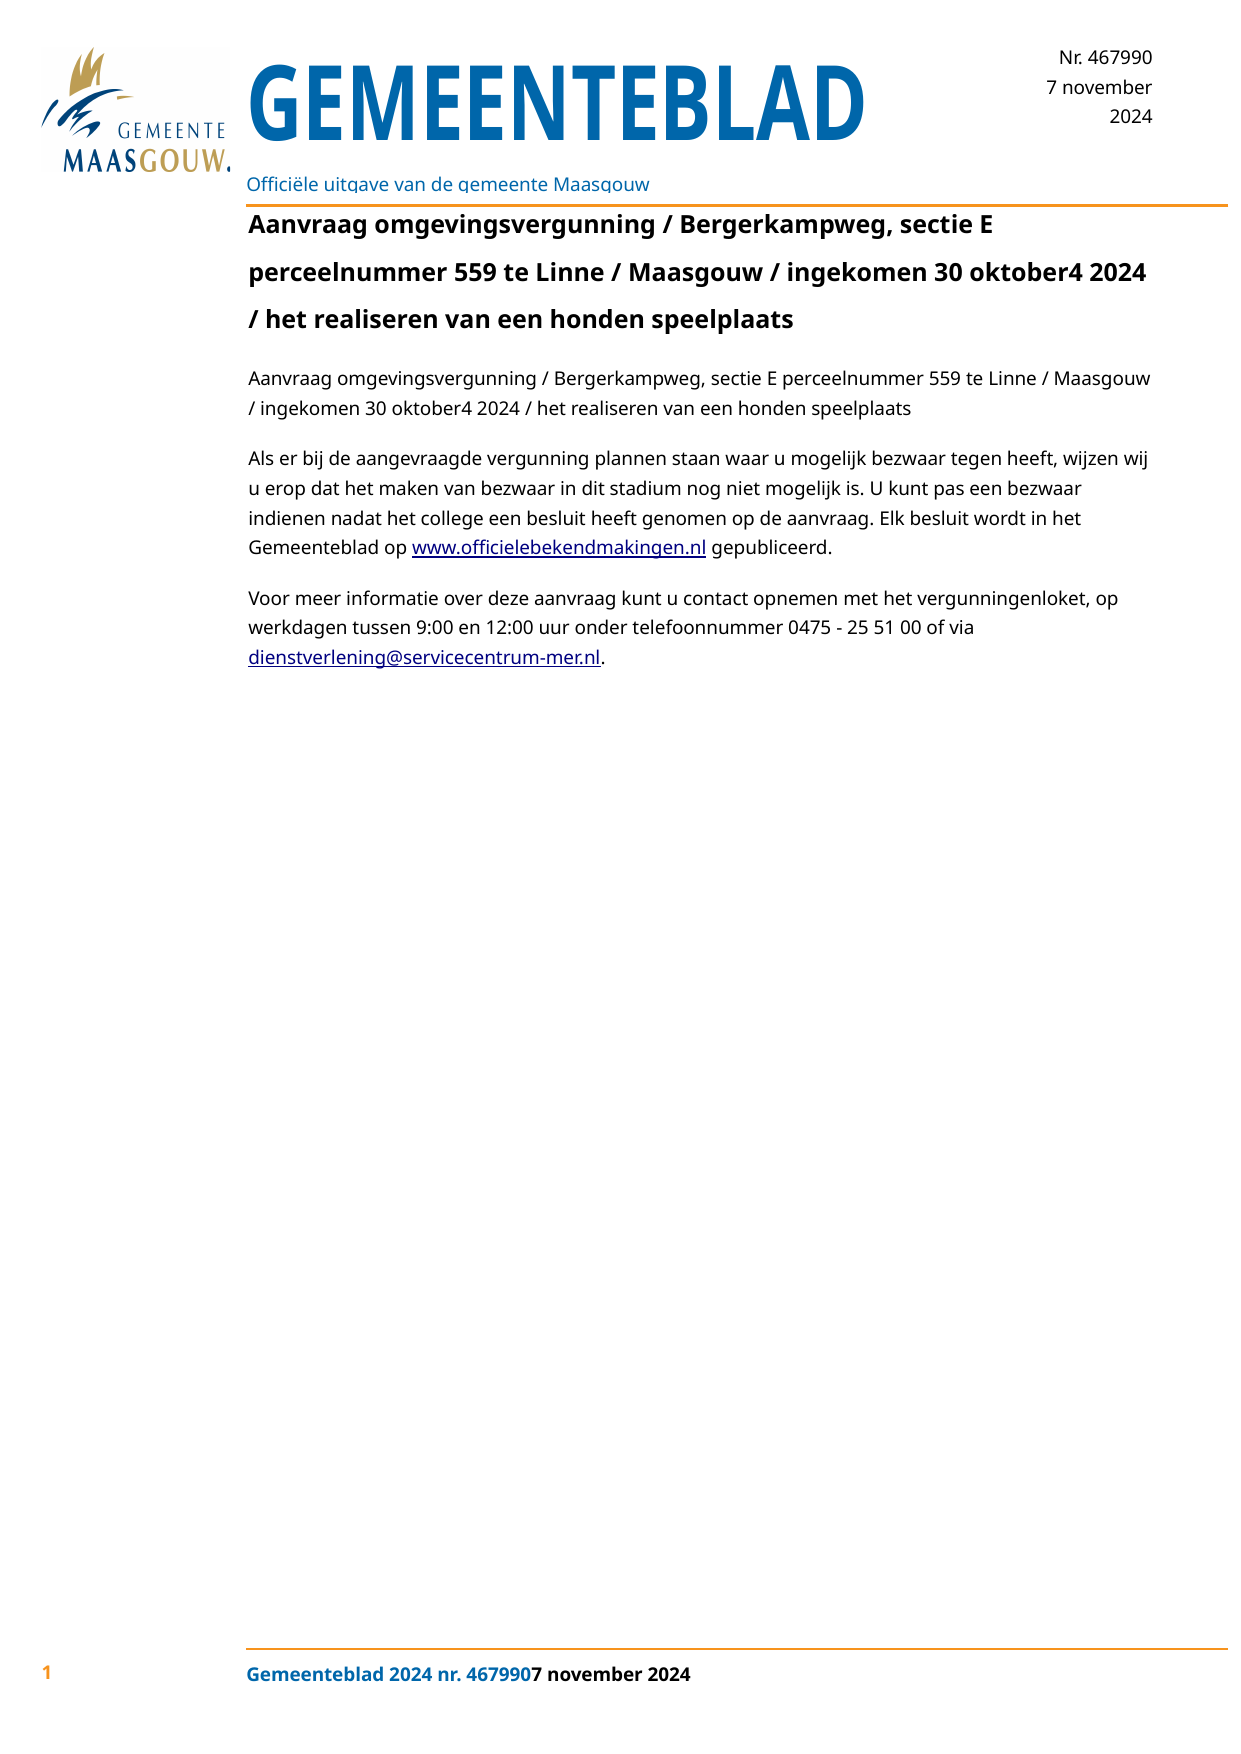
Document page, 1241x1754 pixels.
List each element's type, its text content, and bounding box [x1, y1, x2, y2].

text Voor meer informatie over deze aanvraag kunt u contact opnemen met het vergunningenloket, op werkdagen tussen 9:00 en 12:00 uur onder telefoonnummer 0475 - 25 51 00 of via dienstverlening@servicecentrum-mer.nl. [248, 585, 1152, 669]
picture [41, 47, 231, 172]
text Aanvraag omgevingsvergunning / Bergerkampweg, sectie E perceelnummer 559 te Linne / Maasgouw / ingekomen 30 oktober4 2024 / het realiseren van een honden speelplaats [248, 366, 1152, 421]
text Als er bij de aangevraagde vergunning plannen staan waar u mogelijk bezwaar tegen heeft, wijzen wij u erop dat het maken van bezwaar in dit stadium nog niet mogelijk is. U kunt pas een bezwaar indienen nadat het college een besluit heeft genomen op de aanvraag. Elk besluit wordt in het Gemeenteblad op www.officielebekendmakingen.nl gepubliceerd. [248, 446, 1152, 560]
text Aanvraag omgevingsvergunning / Bergerkampweg, sectie E perceelnummer 559 te Linne / Maasgouw / ingekomen 30 oktober4 2024 / het realiseren van een honden speelplaats [248, 207, 1152, 336]
